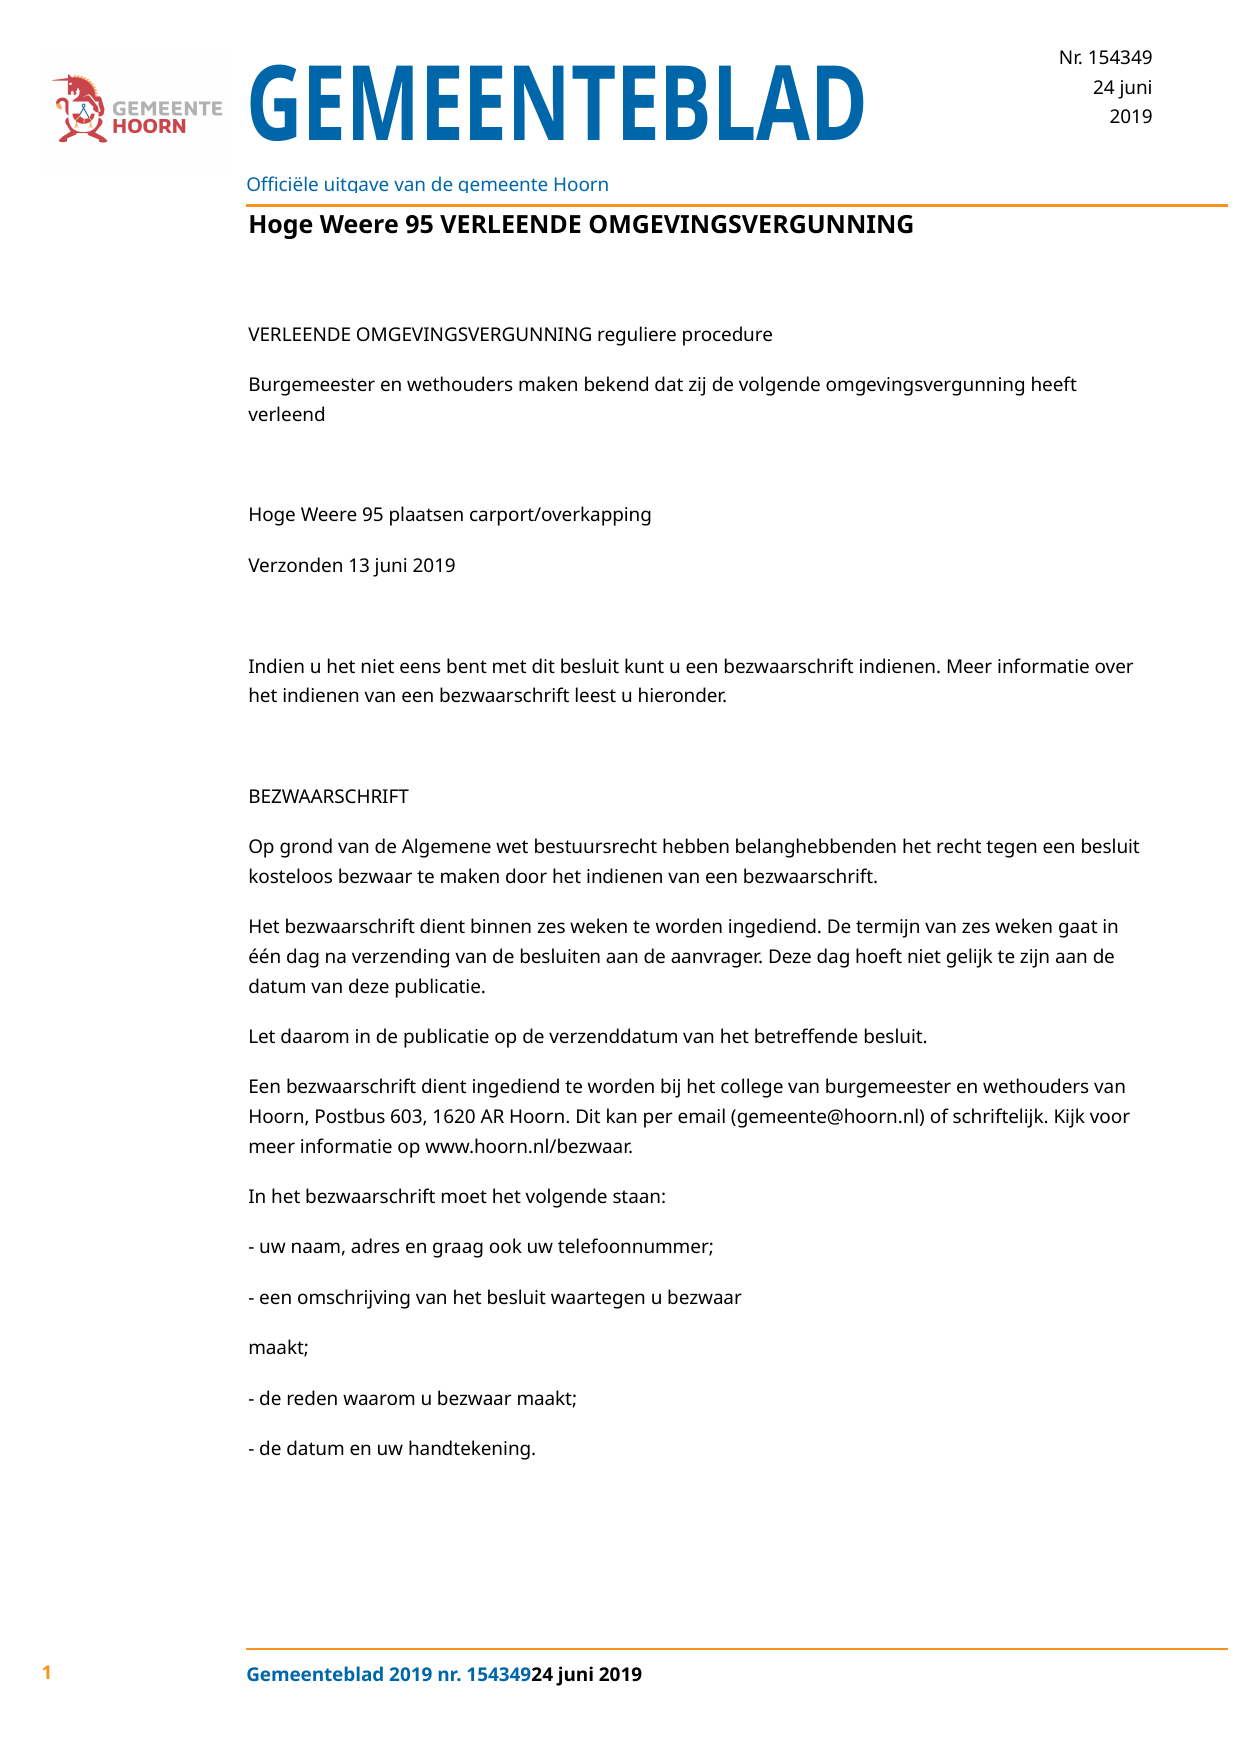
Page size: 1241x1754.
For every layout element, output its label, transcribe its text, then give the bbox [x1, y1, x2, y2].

text Burgemeester en wethouders maken bekend dat zij de volgende omgevingsvergunning heeft verleend [248, 371, 1152, 426]
text Verzonden 13 juni 2019 [248, 552, 1152, 578]
text Hoge Weere 95 plaatsen carport/overkapping [248, 502, 1152, 527]
text BEZWAARSCHRIFT [248, 783, 1152, 809]
text Indien u het niet eens bent met dit besluit kunt u een bezwaarschrift indienen. Meer informatie over het indienen van een bezwaarschrift leest u hieronder. [248, 653, 1152, 708]
text Let daarom in de publicatie op de verzenddatum van het betreffende besluit. [248, 1023, 1152, 1049]
text Op grond van de Algemene wet bestuursrecht hebben belanghebbenden het recht tegen een besluit kosteloos bezwaar te maken door het indienen van een bezwaarschrift. [248, 834, 1152, 889]
text VERLEENDE OMGEVINGSVERGUNNING reguliere procedure [248, 321, 1152, 346]
text - een omschrijving van het besluit waartegen u bezwaar [248, 1284, 1152, 1310]
text In het bezwaarschrift moet het volgende staan: [248, 1183, 1152, 1209]
text - uw naam, adres en graag ook uw telefoonnummer; [248, 1234, 1152, 1259]
text Hoge Weere 95 VERLEENDE OMGEVINGSVERGUNNING [248, 207, 1152, 241]
text Een bezwaarschrift dient ingediend te worden bij het college van burgemeester en wethouders van Hoorn, Postbus 603, 1620 AR Hoorn. Dit kan per email (gemeente@hoorn.nl) of schriftelijk. Kijk voor meer informatie op www.hoorn.nl/bezwaar. [248, 1074, 1152, 1158]
text - de reden waarom u bezwaar maakt; [248, 1385, 1152, 1411]
text Het bezwaarschrift dient binnen zes weken te worden ingediend. De termijn van zes weken gaat in één dag na verzending van de besluiten aan de aanvrager. Deze dag hoeft niet gelijk te zijn aan de datum van deze publicatie. [248, 914, 1152, 998]
picture [41, 47, 231, 172]
text maakt; [248, 1334, 1152, 1360]
text - de datum en uw handtekening. [248, 1435, 1152, 1461]
